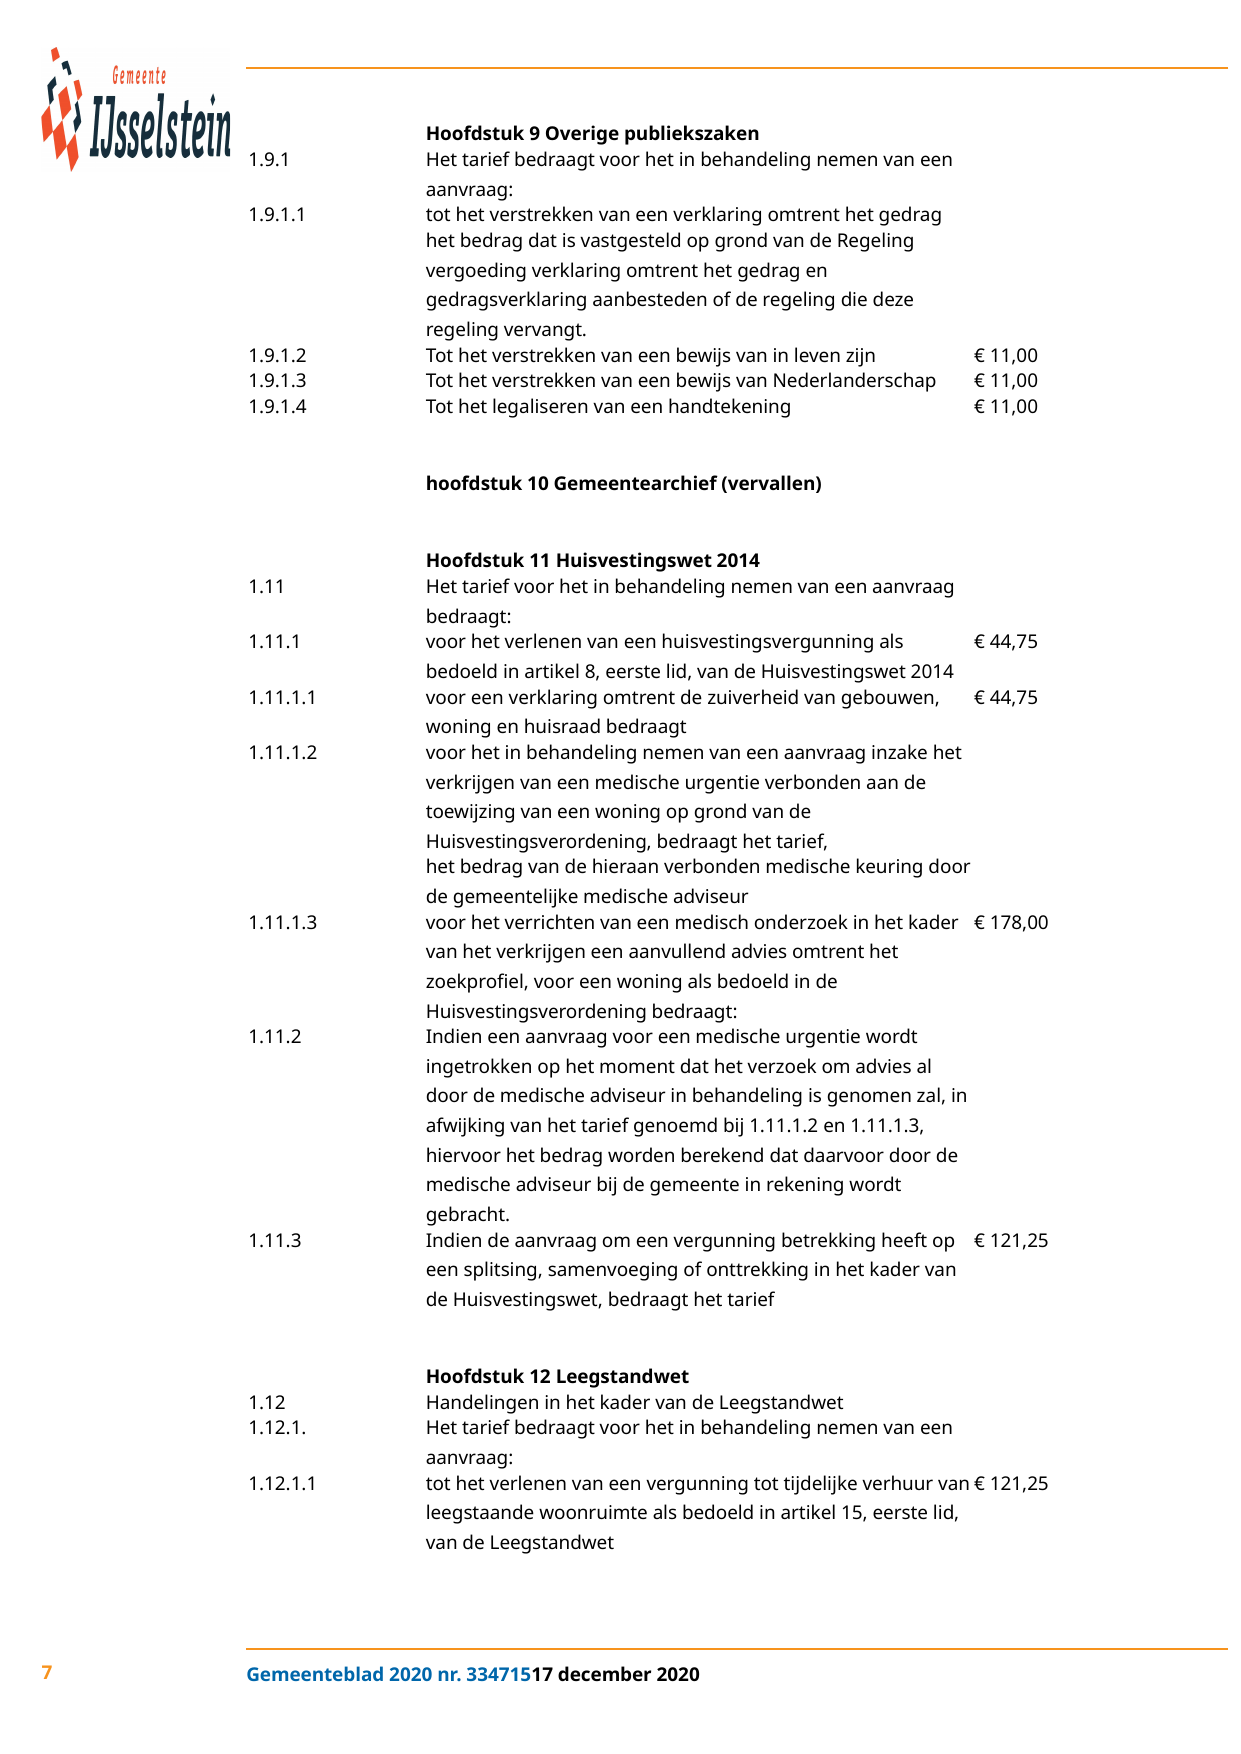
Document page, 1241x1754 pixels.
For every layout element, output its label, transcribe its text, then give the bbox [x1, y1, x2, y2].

table_cell € 11,00 [974, 342, 1152, 367]
table_cell 1.11.1 [248, 629, 426, 684]
table_cell [974, 1581, 1152, 1606]
table_cell 1.9.1.4 [248, 393, 426, 419]
table_cell € 11,00 [974, 368, 1152, 393]
table_cell Indien een aanvraag voor een medische urgentie wordt ingetrokken op het moment dat het verzoek om advies al door de medische adviseur in behandeling is genomen zal, in afwijking van het tarief genoemd bij 1.11.1.2 en 1.11.1.3, hiervoor het bedrag worden berekend dat daarvoor door de medische adviseur bij de gemeente in rekening wordt gebracht. [426, 1024, 974, 1227]
table_cell 1.9.1.2 [248, 342, 426, 367]
table_cell [974, 1363, 1152, 1389]
table_cell [974, 739, 1152, 854]
table_cell [974, 522, 1152, 548]
table_cell € 121,25 [974, 1470, 1152, 1555]
table_cell [426, 522, 974, 548]
table_cell [974, 1389, 1152, 1414]
table_cell [426, 496, 974, 522]
table_cell Indien de aanvraag om een vergunning betrekking heeft op een splitsing, samenvoeging of onttrekking in het kader van de Huisvestingswet, bedraagt het tarief [426, 1227, 974, 1312]
table_cell [974, 496, 1152, 522]
table_cell [248, 470, 426, 496]
table_cell € 44,75 [974, 684, 1152, 739]
table_cell [974, 1024, 1152, 1227]
table_cell € 121,25 [974, 1227, 1152, 1312]
table_cell 1.12 [248, 1389, 426, 1414]
table_cell [248, 445, 426, 470]
table_cell [248, 419, 426, 445]
table_cell voor het verrichten van een medisch onderzoek in het kader van het verkrijgen een aanvullend advies omtrent het zoekprofiel, voor een woning als bedoeld in de Huisvestingsverordening bedraagt: [426, 909, 974, 1023]
table_cell Hoofdstuk 12 Leegstandwet [426, 1363, 974, 1389]
table_cell hoofdstuk 10 Gemeentearchief (vervallen) [426, 470, 974, 496]
table_cell [974, 548, 1152, 573]
table_cell [974, 146, 1152, 202]
table_cell voor het in behandeling nemen van een aanvraag inzake het verkrijgen van een medische urgentie verbonden aan de toewijzing van een woning op grond van de Huisvestingsverordening, bedraagt het tarief, [426, 739, 974, 854]
table_cell 1.12.1. [248, 1415, 426, 1470]
table_cell [248, 1555, 426, 1581]
table_cell 1.11.1.3 [248, 909, 426, 1023]
table_cell het bedrag dat is vastgesteld op grond van de Regeling vergoeding verklaring omtrent het gedrag en gedragsverklaring aanbesteden of de regeling die deze regeling vervangt. [426, 227, 974, 342]
table_cell [248, 548, 426, 573]
table_cell [974, 1338, 1152, 1363]
table_cell [248, 854, 426, 909]
table_cell Tot het legaliseren van een handtekening [426, 393, 974, 419]
table_cell [426, 1338, 974, 1363]
table_cell [248, 95, 426, 121]
table_cell het bedrag van de hieraan verbonden medische keuring door de gemeentelijke medische adviseur [426, 854, 974, 909]
table_cell Hoofdstuk 11 Huisvestingswet 2014 [426, 548, 974, 573]
table_cell 1.11.1.1 [248, 684, 426, 739]
table_cell tot het verstrekken van een verklaring omtrent het gedrag [426, 202, 974, 227]
table_cell [426, 95, 974, 121]
table_cell [974, 445, 1152, 470]
table_cell [974, 121, 1152, 146]
table_cell Tot het verstrekken van een bewijs van in leven zijn [426, 342, 974, 367]
table_cell [974, 1312, 1152, 1337]
table_cell [974, 95, 1152, 121]
table_cell [974, 202, 1152, 227]
table_cell 1.11 [248, 573, 426, 629]
table_cell Hoofdstuk 9 Overige publiekszaken [426, 121, 974, 146]
table_cell Het tarief voor het in behandeling nemen van een aanvraag bedraagt: [426, 573, 974, 629]
table_cell Het tarief bedraagt voor het in behandeling nemen van een aanvraag: [426, 1415, 974, 1470]
table_cell [248, 496, 426, 522]
table_cell Handelingen in het kader van de Leegstandwet [426, 1389, 974, 1414]
table_cell [248, 1363, 426, 1389]
table_cell [974, 227, 1152, 342]
table_cell [426, 445, 974, 470]
table_cell voor een verklaring omtrent de zuiverheid van gebouwen, woning en huisraad bedraagt [426, 684, 974, 739]
table_cell 1.11.3 [248, 1227, 426, 1312]
table_cell 1.9.1.1 [248, 202, 426, 227]
table_cell [248, 1338, 426, 1363]
table_cell 1.11.2 [248, 1024, 426, 1227]
table_cell [248, 1581, 426, 1606]
table_cell 1.12.1.1 [248, 1470, 426, 1555]
table_cell 1.11.1.2 [248, 739, 426, 854]
table_cell [974, 1415, 1152, 1470]
table_cell [974, 470, 1152, 496]
table_cell [248, 121, 426, 146]
table_cell Tot het verstrekken van een bewijs van Nederlanderschap [426, 368, 974, 393]
table_cell [974, 573, 1152, 629]
table_cell [248, 522, 426, 548]
table_cell [426, 419, 974, 445]
table_cell € 11,00 [974, 393, 1152, 419]
table_cell [974, 419, 1152, 445]
table_cell € 178,00 [974, 909, 1152, 1023]
table_cell [426, 1312, 974, 1337]
table_cell Het tarief bedraagt voor het in behandeling nemen van een aanvraag: [426, 146, 974, 202]
table_cell tot het verlenen van een vergunning tot tijdelijke verhuur van leegstaande woonruimte als bedoeld in artikel 15, eerste lid, van de Leegstandwet [426, 1470, 974, 1555]
picture [41, 47, 231, 172]
table_cell [426, 1555, 974, 1581]
table_cell [974, 854, 1152, 909]
table_cell [426, 1581, 974, 1606]
table_cell voor het verlenen van een huisvestingsvergunning als bedoeld in artikel 8, eerste lid, van de Huisvestingswet 2014 [426, 629, 974, 684]
table_cell 1.9.1.3 [248, 368, 426, 393]
table_cell [248, 1312, 426, 1337]
table_cell € 44,75 [974, 629, 1152, 684]
table_cell [248, 227, 426, 342]
table_cell [974, 1555, 1152, 1581]
table_cell 1.9.1 [248, 146, 426, 202]
